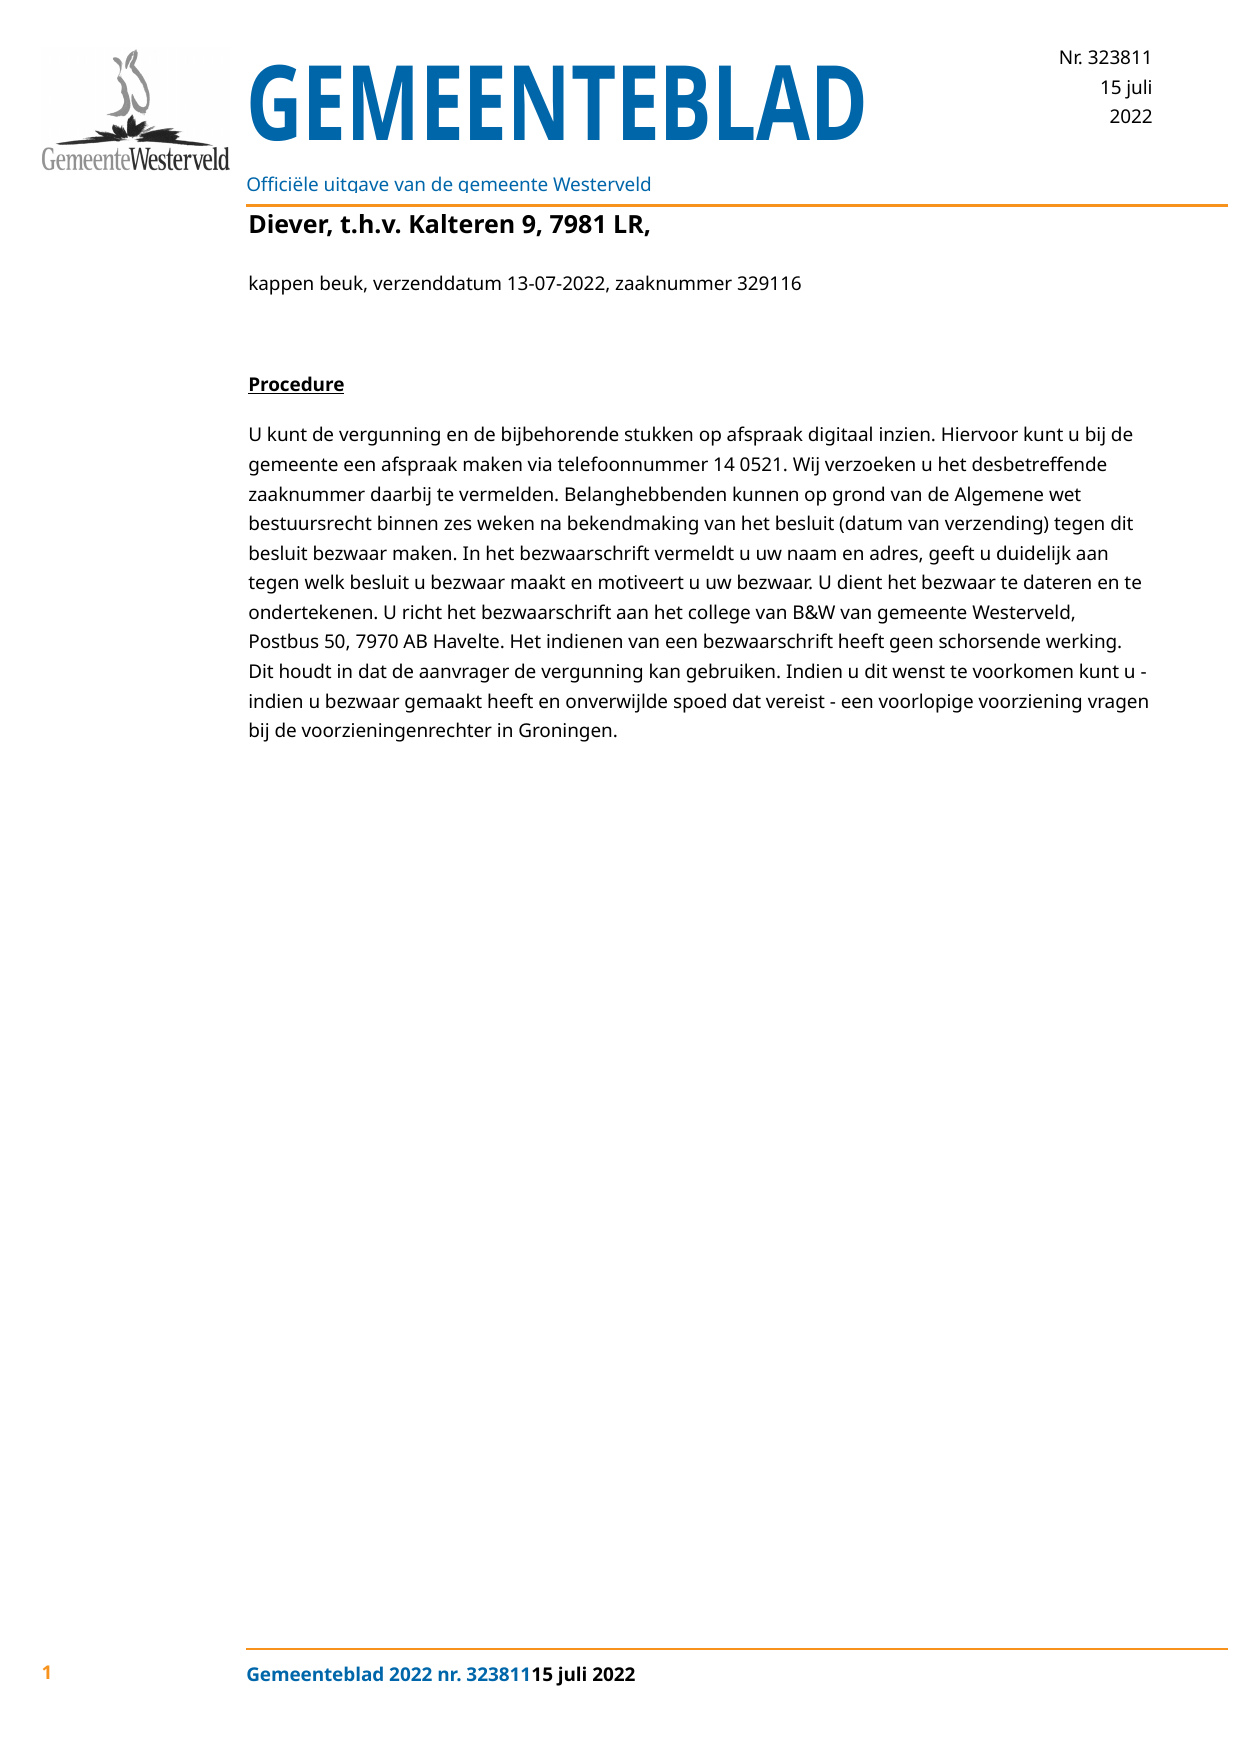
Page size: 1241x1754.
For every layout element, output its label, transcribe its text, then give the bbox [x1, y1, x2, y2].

picture [41, 47, 231, 172]
text Procedure [248, 371, 1152, 397]
text kappen beuk, verzenddatum 13-07-2022, zaaknummer 329116 [248, 270, 1152, 296]
text U kunt de vergunning en de bijbehorende stukken op afspraak digitaal inzien. Hiervoor kunt u bij de gemeente een afspraak maken via telefoonnummer 14 0521. Wij verzoeken u het desbetreffende zaaknummer daarbij te vermelden. Belanghebbenden kunnen op grond van de Algemene wet bestuursrecht binnen zes weken na bekendmaking van het besluit (datum van verzending) tegen dit besluit bezwaar maken. In het bezwaarschrift vermeldt u uw naam en adres, geeft u duidelijk aan tegen welk besluit u bezwaar maakt en motiveert u uw bezwaar. U dient het bezwaar te dateren en te ondertekenen. U richt het bezwaarschrift aan het college van B&W van gemeente Westerveld, Postbus 50, 7970 AB Havelte. Het indienen van een bezwaarschrift heeft geen schorsende werking. Dit houdt in dat de aanvrager de vergunning kan gebruiken. Indien u dit wenst te voorkomen kunt u - indien u bezwaar gemaakt heeft en onverwijlde spoed dat vereist - een voorlopige voorziening vragen bij de voorzieningenrechter in Groningen. [248, 422, 1152, 743]
text Diever, t.h.v. Kalteren 9, 7981 LR, [248, 207, 1152, 241]
